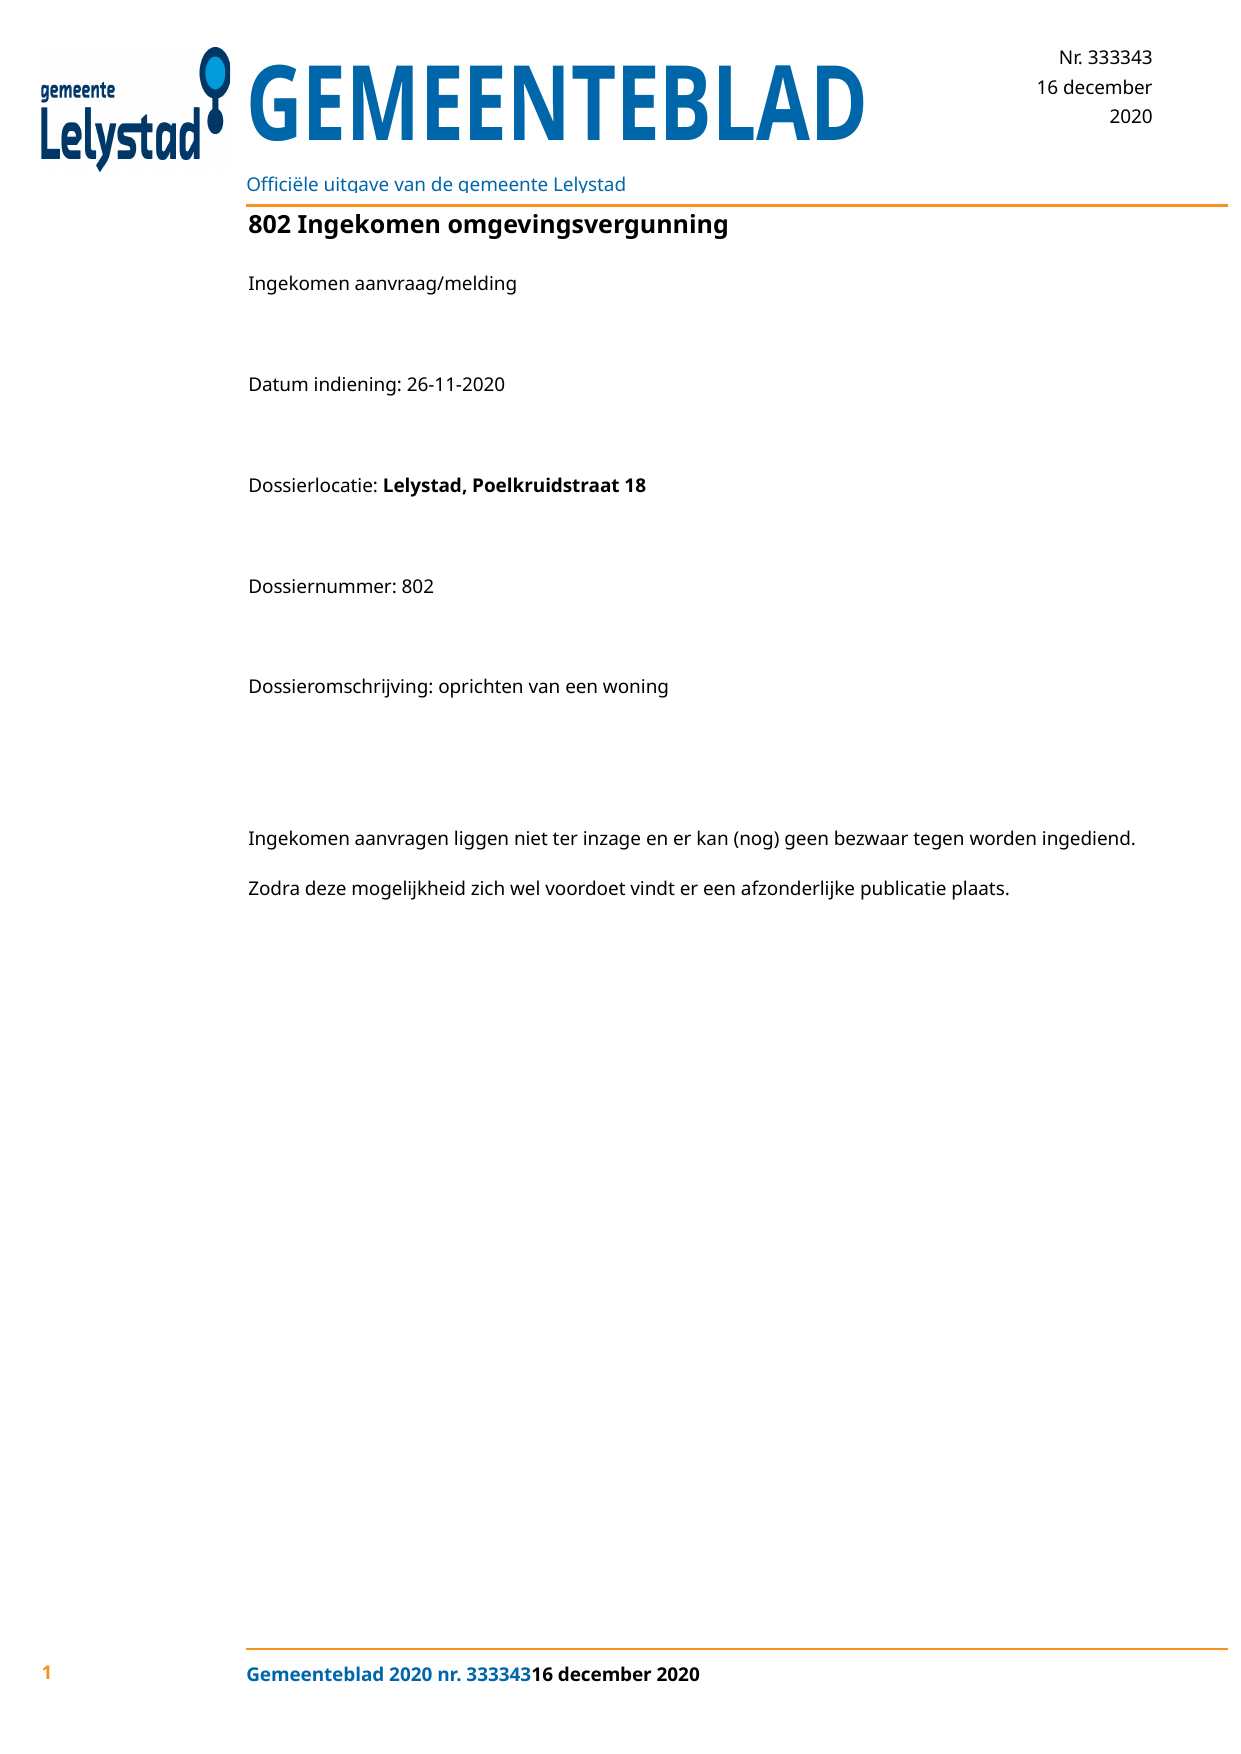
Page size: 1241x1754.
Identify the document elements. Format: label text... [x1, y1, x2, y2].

text Zodra deze mogelijkheid zich wel voordoet vindt er een afzonderlijke publicatie plaats. [248, 875, 1152, 901]
text Ingekomen aanvraag/melding [248, 270, 1152, 296]
text Dossiernummer: 802 [248, 573, 1152, 598]
text Dossieromschrijving: oprichten van een woning [248, 674, 1152, 699]
picture [41, 47, 231, 172]
text Dossierlocatie: Lelystad, Poelkruidstraat 18 [248, 472, 1152, 498]
text 802 Ingekomen omgevingsvergunning [248, 207, 1152, 241]
text Datum indiening: 26-11-2020 [248, 371, 1152, 397]
text Ingekomen aanvragen liggen niet ter inzage en er kan (nog) geen bezwaar tegen worden ingediend. [248, 825, 1152, 851]
